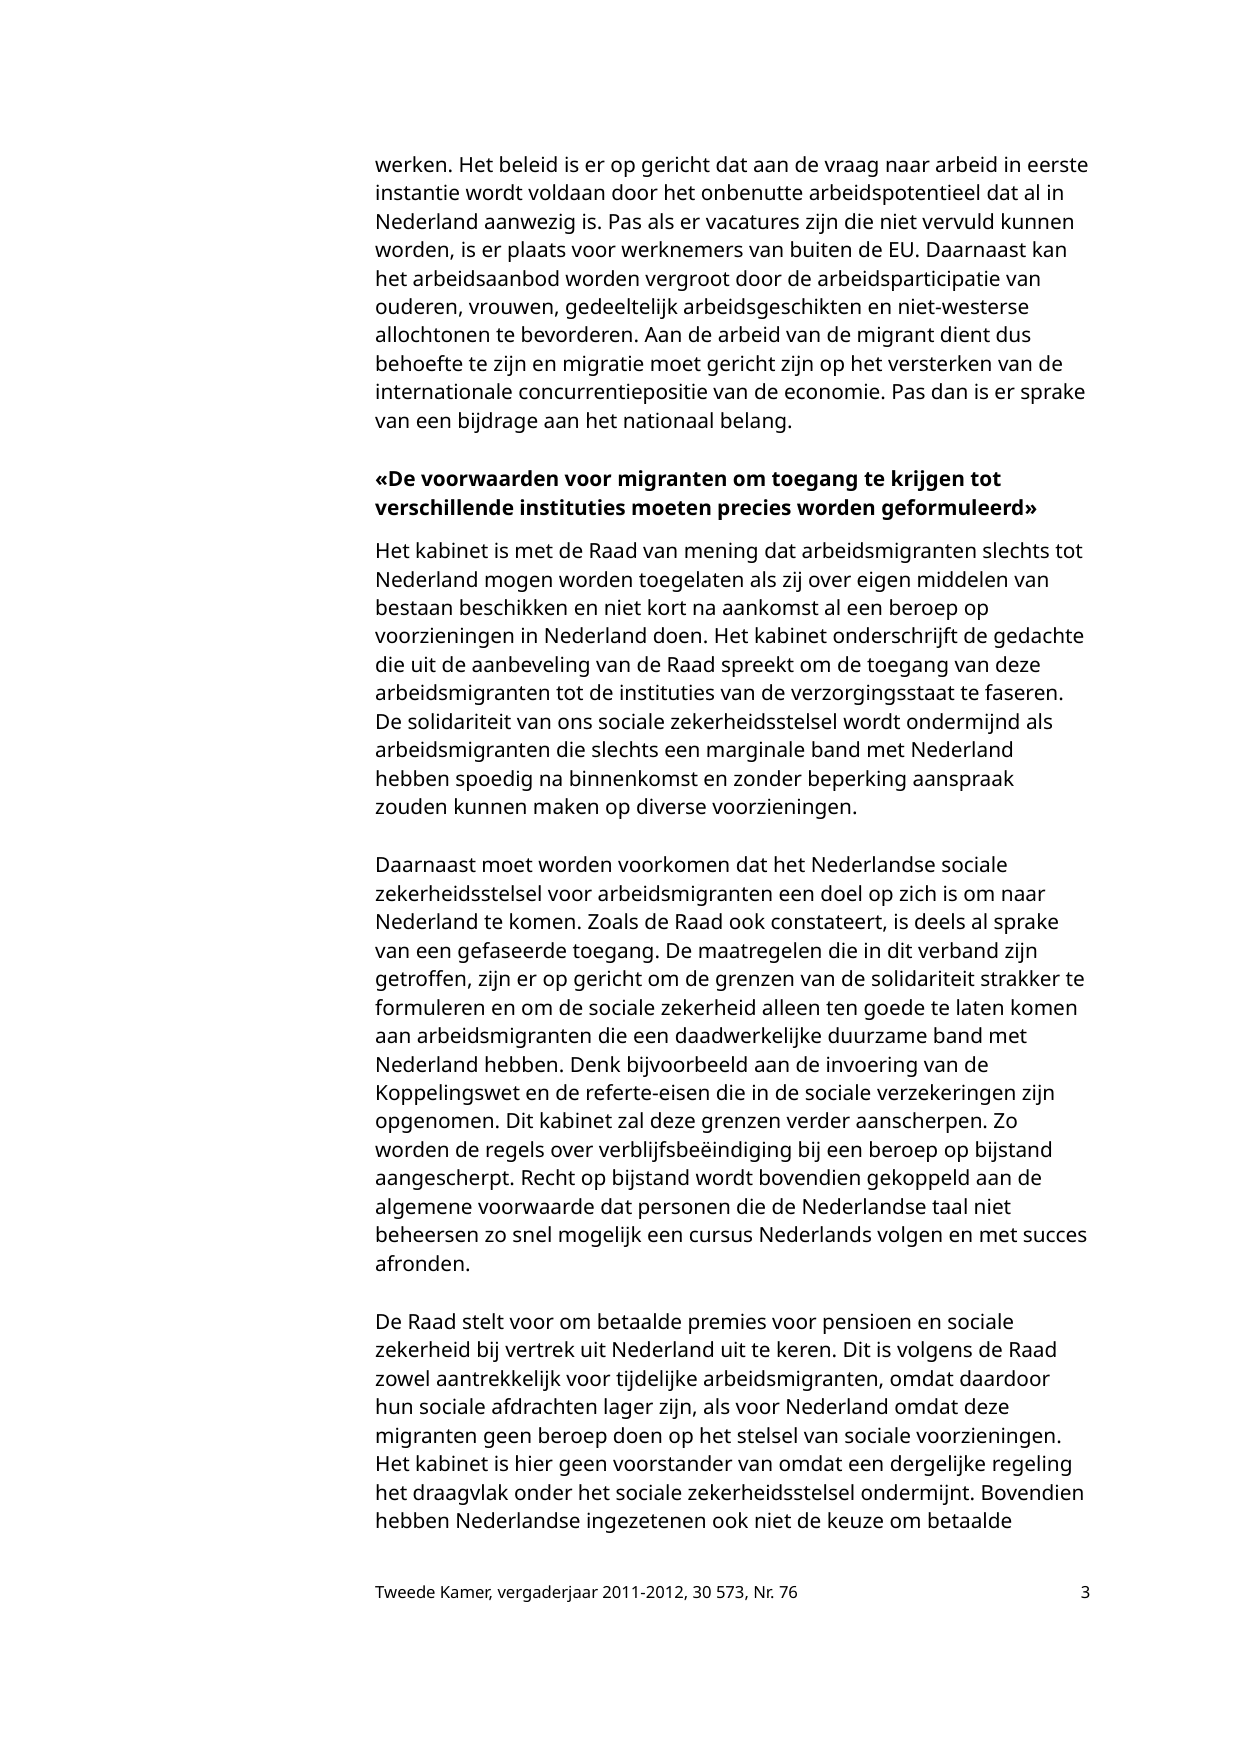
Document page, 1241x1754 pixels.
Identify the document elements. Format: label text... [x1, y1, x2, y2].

text «De voorwaarden voor migranten om toegang te krijgen tot verschillende instituties moeten precies worden geformuleerd» [375, 464, 1090, 521]
text werken. Het beleid is er op gericht dat aan de vraag naar arbeid in eerste instantie wordt voldaan door het onbenutte arbeidspotentieel dat al in Nederland aanwezig is. Pas als er vacatures zijn die niet vervuld kunnen worden, is er plaats voor werknemers van buiten de EU. Daarnaast kan het arbeidsaanbod worden vergroot door de arbeidsparticipatie van ouderen, vrouwen, gedeeltelijk arbeidsgeschikten en niet-westerse allochtonen te bevorderen. Aan de arbeid van de migrant dient dus behoefte te zijn en migratie moet gericht zijn op het versterken van de internationale concurrentiepositie van de economie. Pas dan is er sprake van een bijdrage aan het nationaal belang. [375, 150, 1090, 434]
text Het kabinet is met de Raad van mening dat arbeidsmigranten slechts tot Nederland mogen worden toegelaten als zij over eigen middelen van bestaan beschikken en niet kort na aankomst al een beroep op voorzieningen in Nederland doen. Het kabinet onderschrijft de gedachte die uit de aanbeveling van de Raad spreekt om de toegang van deze arbeidsmigranten tot de instituties van de verzorgingsstaat te faseren. De solidariteit van ons sociale zekerheidsstelsel wordt ondermijnd als arbeidsmigranten die slechts een marginale band met Nederland hebben spoedig na binnenkomst en zonder beperking aanspraak zouden kunnen maken op diverse voorzieningen. [375, 536, 1090, 821]
text De Raad stelt voor om betaalde premies voor pensioen en sociale zekerheid bij vertrek uit Nederland uit te keren. Dit is volgens de Raad zowel aantrekkelijk voor tijdelijke arbeidsmigranten, omdat daardoor hun sociale afdrachten lager zijn, als voor Nederland omdat deze migranten geen beroep doen op het stelsel van sociale voorzieningen. Het kabinet is hier geen voorstander van omdat een dergelijke regeling het draagvlak onder het sociale zekerheidsstelsel ondermijnt. Bovendien hebben Nederlandse ingezetenen ook niet de keuze om betaalde [375, 1307, 1090, 1535]
text Daarnaast moet worden voorkomen dat het Nederlandse sociale zekerheidsstelsel voor arbeidsmigranten een doel op zich is om naar Nederland te komen. Zoals de Raad ook constateert, is deels al sprake van een gefaseerde toegang. De maatregelen die in dit verband zijn getroffen, zijn er op gericht om de grenzen van de solidariteit strakker te formuleren en om de sociale zekerheid alleen ten goede te laten komen aan arbeidsmigranten die een daadwerkelijke duurzame band met Nederland hebben. Denk bijvoorbeeld aan de invoering van de Koppelingswet en de referte-eisen die in de sociale verzekeringen zijn opgenomen. Dit kabinet zal deze grenzen verder aanscherpen. Zo worden de regels over verblijfsbeëindiging bij een beroep op bijstand aangescherpt. Recht op bijstand wordt bovendien gekoppeld aan de algemene voorwaarde dat personen die de Nederlandse taal niet beheersen zo snel mogelijk een cursus Nederlands volgen en met succes afronden. [375, 851, 1090, 1277]
